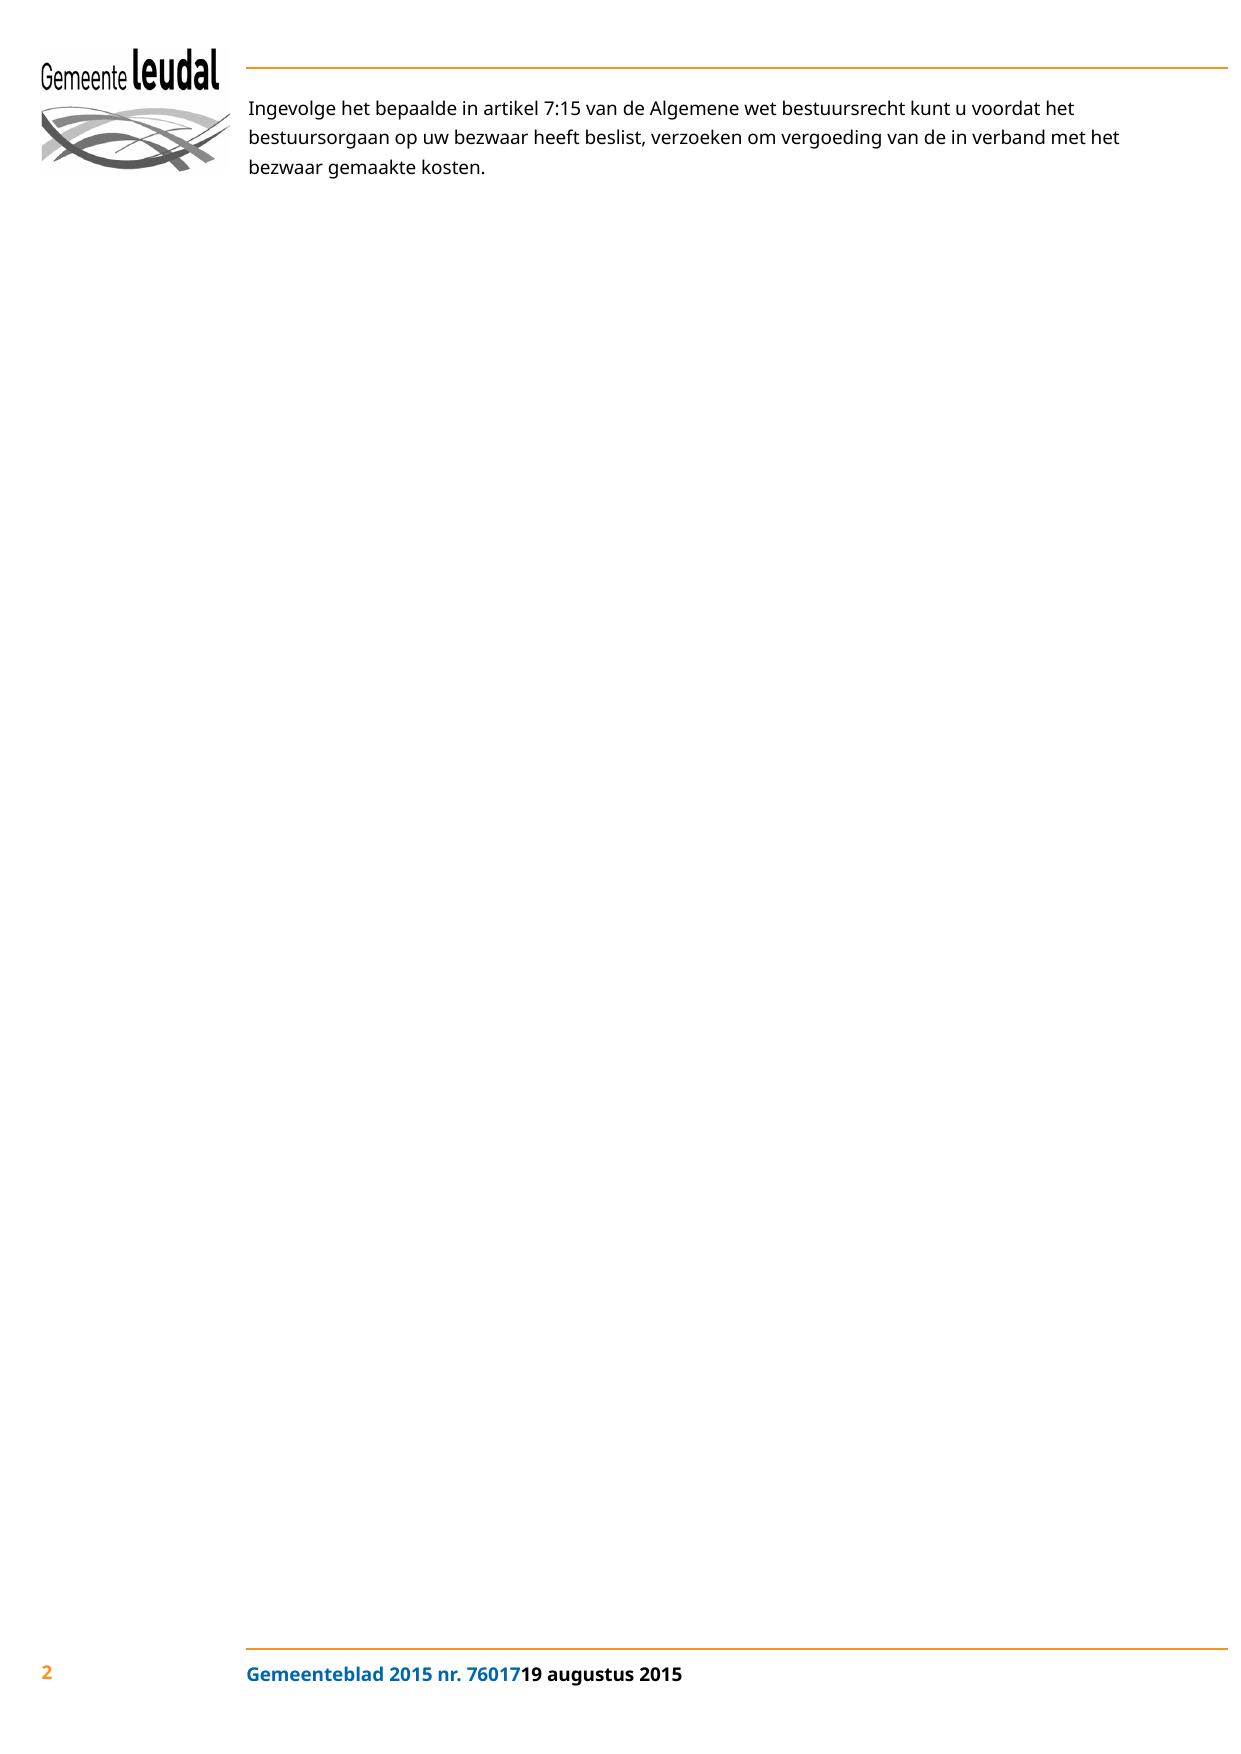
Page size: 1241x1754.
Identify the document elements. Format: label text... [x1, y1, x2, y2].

picture [41, 47, 231, 172]
text Ingevolge het bepaalde in artikel 7:15 van de Algemene wet bestuursrecht kunt u voordat het bestuursorgaan op uw bezwaar heeft beslist, verzoeken om vergoeding van de in verband met het bezwaar gemaakte kosten. [248, 95, 1152, 180]
